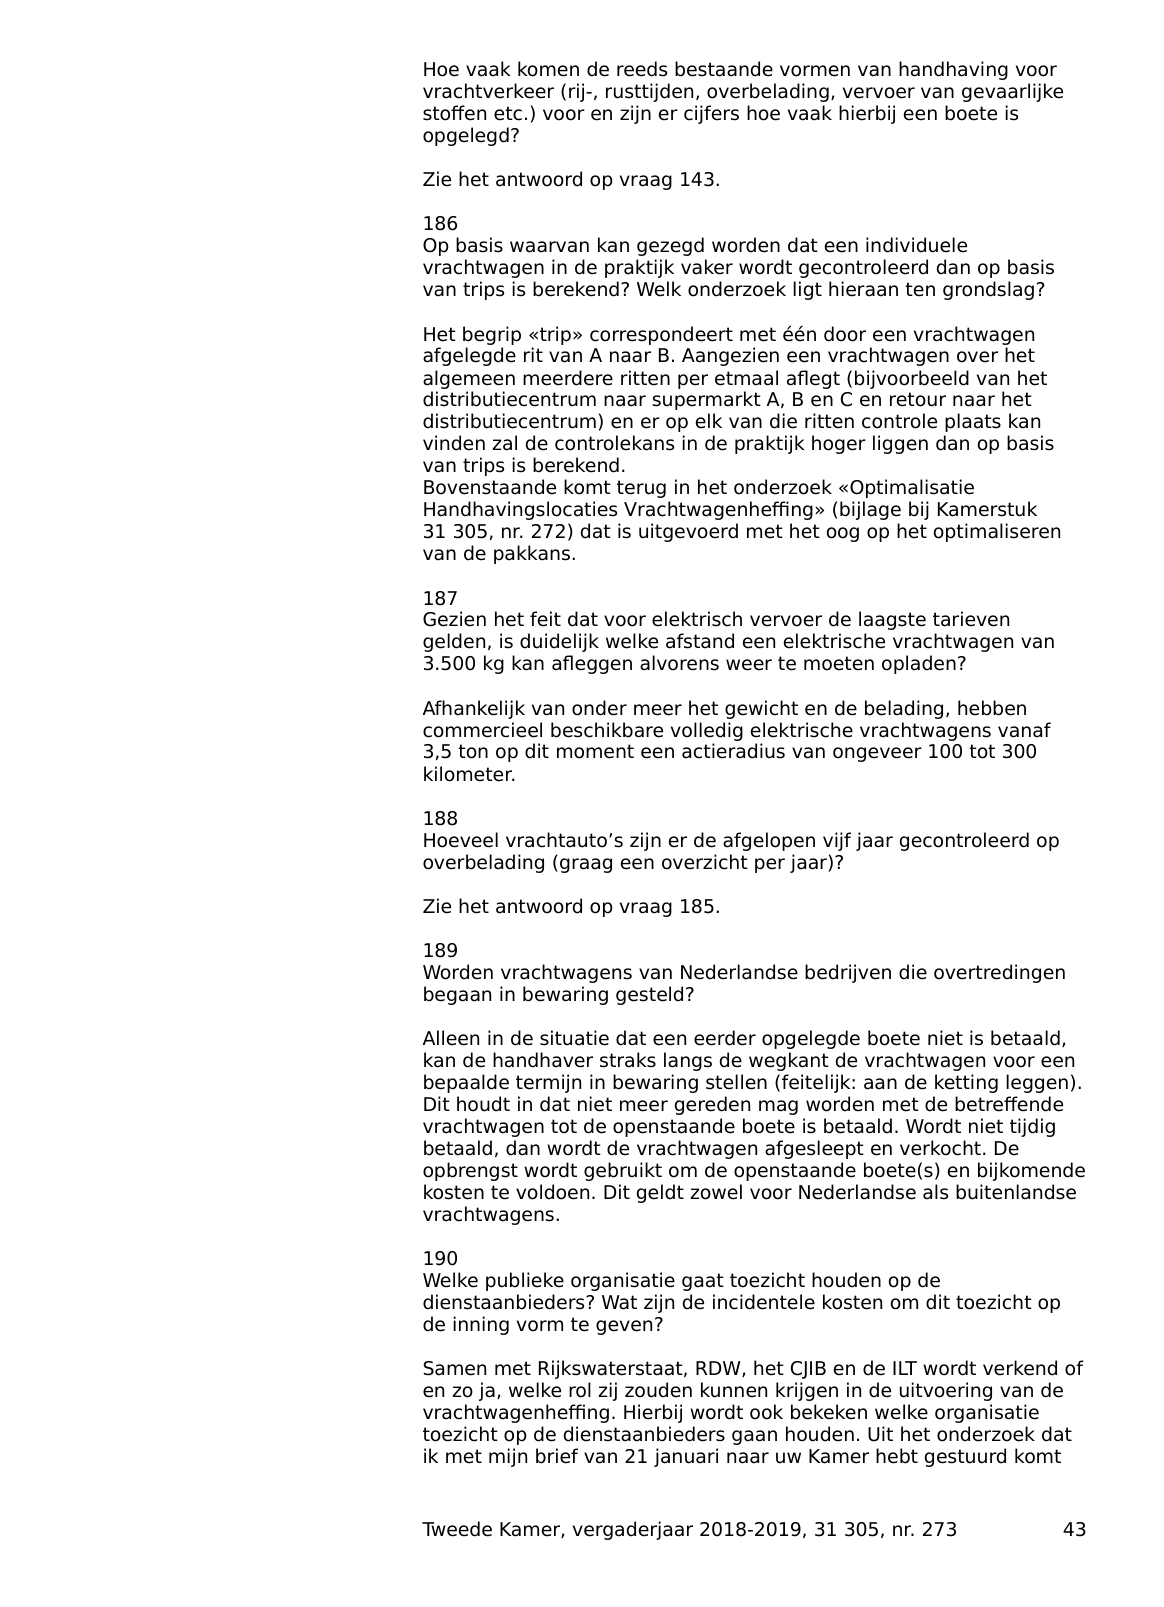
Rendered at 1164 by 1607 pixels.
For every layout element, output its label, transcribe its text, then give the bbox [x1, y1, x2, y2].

text Hoeveel vrachtauto’s zijn er de afgelopen vijf jaar gecontroleerd op overbelading (graag een overzicht per jaar)? [422, 829, 1087, 873]
text Op basis waarvan kan gezegd worden dat een individuele vrachtwagen in de praktijk vaker wordt gecontroleerd dan op basis van trips is berekend? Welk onderzoek ligt hieraan ten grondslag? [422, 235, 1087, 301]
text Bovenstaande komt terug in het onderzoek «Optimalisatie Handhavingslocaties Vrachtwagenheffing» (bijlage bij Kamerstuk 31 305, nr. 272) dat is uitgevoerd met het oog op het optimaliseren van de pakkans. [422, 477, 1087, 565]
text Het begrip «trip» correspondeert met één door een vrachtwagen afgelegde rit van A naar B. Aangezien een vrachtwagen over het algemeen meerdere ritten per etmaal aflegt (bijvoorbeeld van het distributiecentrum naar supermarkt A, B en C en retour naar het distributiecentrum) en er op elk van die ritten controle plaats kan vinden zal de controlekans in de praktijk hoger liggen dan op basis van trips is berekend. [422, 323, 1087, 477]
text Hoe vaak komen de reeds bestaande vormen van handhaving voor vrachtverkeer (rij-, rusttijden, overbelading, vervoer van gevaarlijke stoffen etc.) voor en zijn er cijfers hoe vaak hierbij een boete is opgelegd? [422, 59, 1087, 147]
text 187 [422, 587, 1087, 609]
text Alleen in de situatie dat een eerder opgelegde boete niet is betaald, kan de handhaver straks langs de wegkant de vrachtwagen voor een bepaalde termijn in bewaring stellen (feitelijk: aan de ketting leggen). Dit houdt in dat niet meer gereden mag worden met de betreffende vrachtwagen tot de openstaande boete is betaald. Wordt niet tijdig betaald, dan wordt de vrachtwagen afgesleept en verkocht. De opbrengst wordt gebruikt om de openstaande boete(s) en bijkomende kosten te voldoen. Dit geldt zowel voor Nederlandse als buitenlandse vrachtwagens. [422, 1028, 1087, 1226]
text Afhankelijk van onder meer het gewicht en de belading, hebben commercieel beschikbare volledig elektrische vrachtwagens vanaf 3,5 ton op dit moment een actieradius van ongeveer 100 tot 300 kilometer. [422, 697, 1087, 785]
text 190 [422, 1248, 1087, 1270]
text Worden vrachtwagens van Nederlandse bedrijven die overtredingen begaan in bewaring gesteld? [422, 962, 1087, 1006]
text Samen met Rijkswaterstaat, RDW, het CJIB en de ILT wordt verkend of en zo ja, welke rol zij zouden kunnen krijgen in de uitvoering van de vrachtwagenheffing. Hierbij wordt ook bekeken welke organisatie toezicht op de dienstaanbieders gaan houden. Uit het onderzoek dat ik met mijn brief van 21 januari naar uw Kamer hebt gestuurd komt [422, 1358, 1087, 1468]
text Gezien het feit dat voor elektrisch vervoer de laagste tarieven gelden, is duidelijk welke afstand een elektrische vrachtwagen van 3.500 kg kan afleggen alvorens weer te moeten opladen? [422, 609, 1087, 675]
text Zie het antwoord op vraag 143. [422, 169, 1087, 191]
text Zie het antwoord op vraag 185. [422, 896, 1087, 918]
text 188 [422, 808, 1087, 829]
text Welke publieke organisatie gaat toezicht houden op de dienstaanbieders? Wat zijn de incidentele kosten om dit toezicht op de inning vorm te geven? [422, 1270, 1087, 1336]
text 189 [422, 940, 1087, 962]
text 186 [422, 213, 1087, 235]
